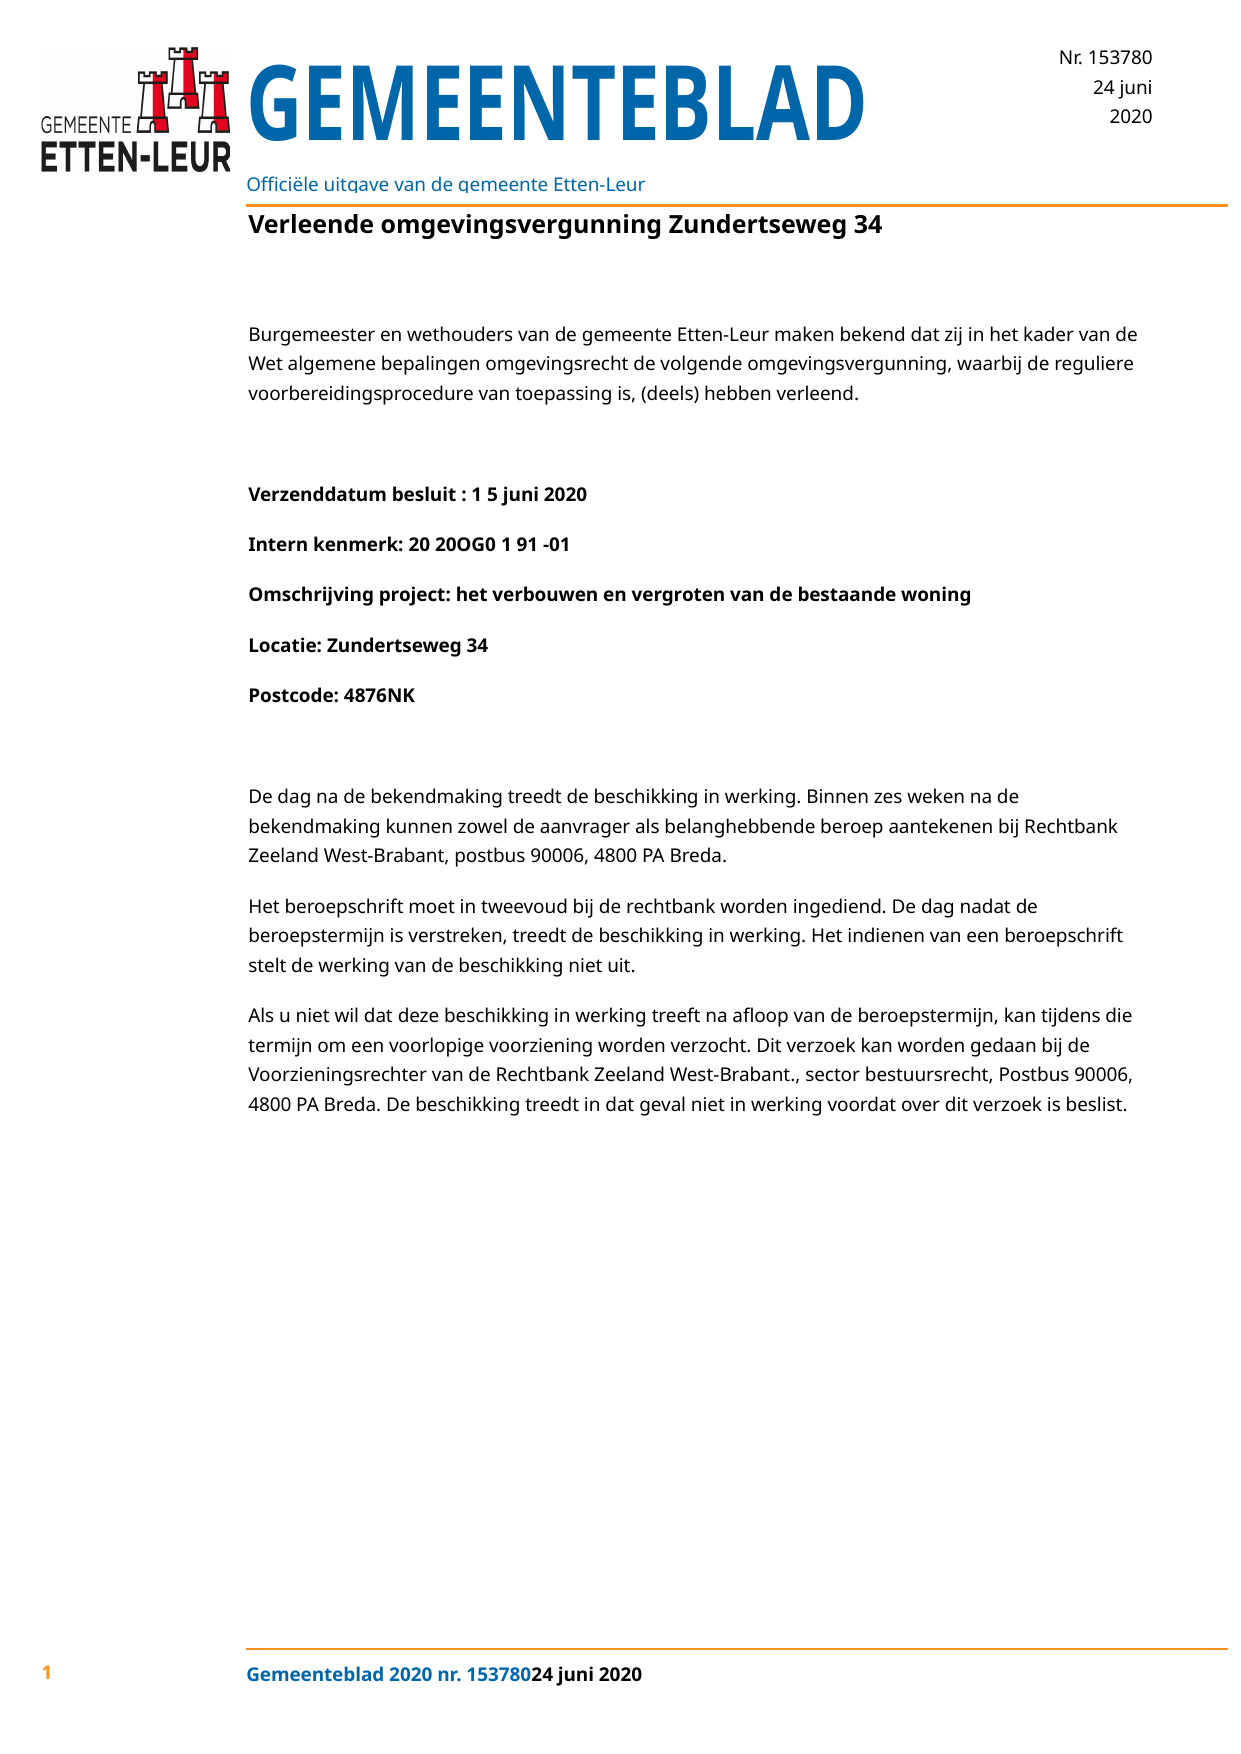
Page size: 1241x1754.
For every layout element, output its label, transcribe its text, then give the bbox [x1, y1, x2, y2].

text Intern kenmerk: 20 20OG0 1 91 -01 [248, 531, 1152, 557]
text Verleende omgevingsvergunning Zundertseweg 34 [248, 207, 1152, 241]
text Burgemeester en wethouders van de gemeente Etten-Leur maken bekend dat zij in het kader van de Wet algemene bepalingen omgevingsrecht de volgende omgevingsvergunning, waarbij de reguliere voorbereidingsprocedure van toepassing is, (deels) hebben verleend. [248, 321, 1152, 406]
text Als u niet wil dat deze beschikking in werking treeft na afloop van de beroepstermijn, kan tijdens die termijn om een voorlopige voorziening worden verzocht. Dit verzoek kan worden gedaan bij de Voorzieningsrechter van de Rechtbank Zeeland West-Brabant., sector bestuursrecht, Postbus 90006, 4800 PA Breda. De beschikking treedt in dat geval niet in werking voordat over dit verzoek is beslist. [248, 1002, 1152, 1117]
text Omschrijving project: het verbouwen en vergroten van de bestaande woning [248, 582, 1152, 607]
text Postcode: 4876NK [248, 682, 1152, 708]
text Verzenddatum besluit : 1 5 juni 2020 [248, 481, 1152, 506]
text Locatie: Zundertseweg 34 [248, 632, 1152, 658]
picture [41, 47, 231, 172]
text Het beroepschrift moet in tweevoud bij de rechtbank worden ingediend. De dag nadat de beroepstermijn is verstreken, treedt de beschikking in werking. Het indienen van een beroepschrift stelt de werking van de beschikking niet uit. [248, 893, 1152, 978]
text De dag na de bekendmaking treedt de beschikking in werking. Binnen zes weken na de bekendmaking kunnen zowel de aanvrager als belanghebbende beroep aantekenen bij Rechtbank Zeeland West-Brabant, postbus 90006, 4800 PA Breda. [248, 783, 1152, 868]
